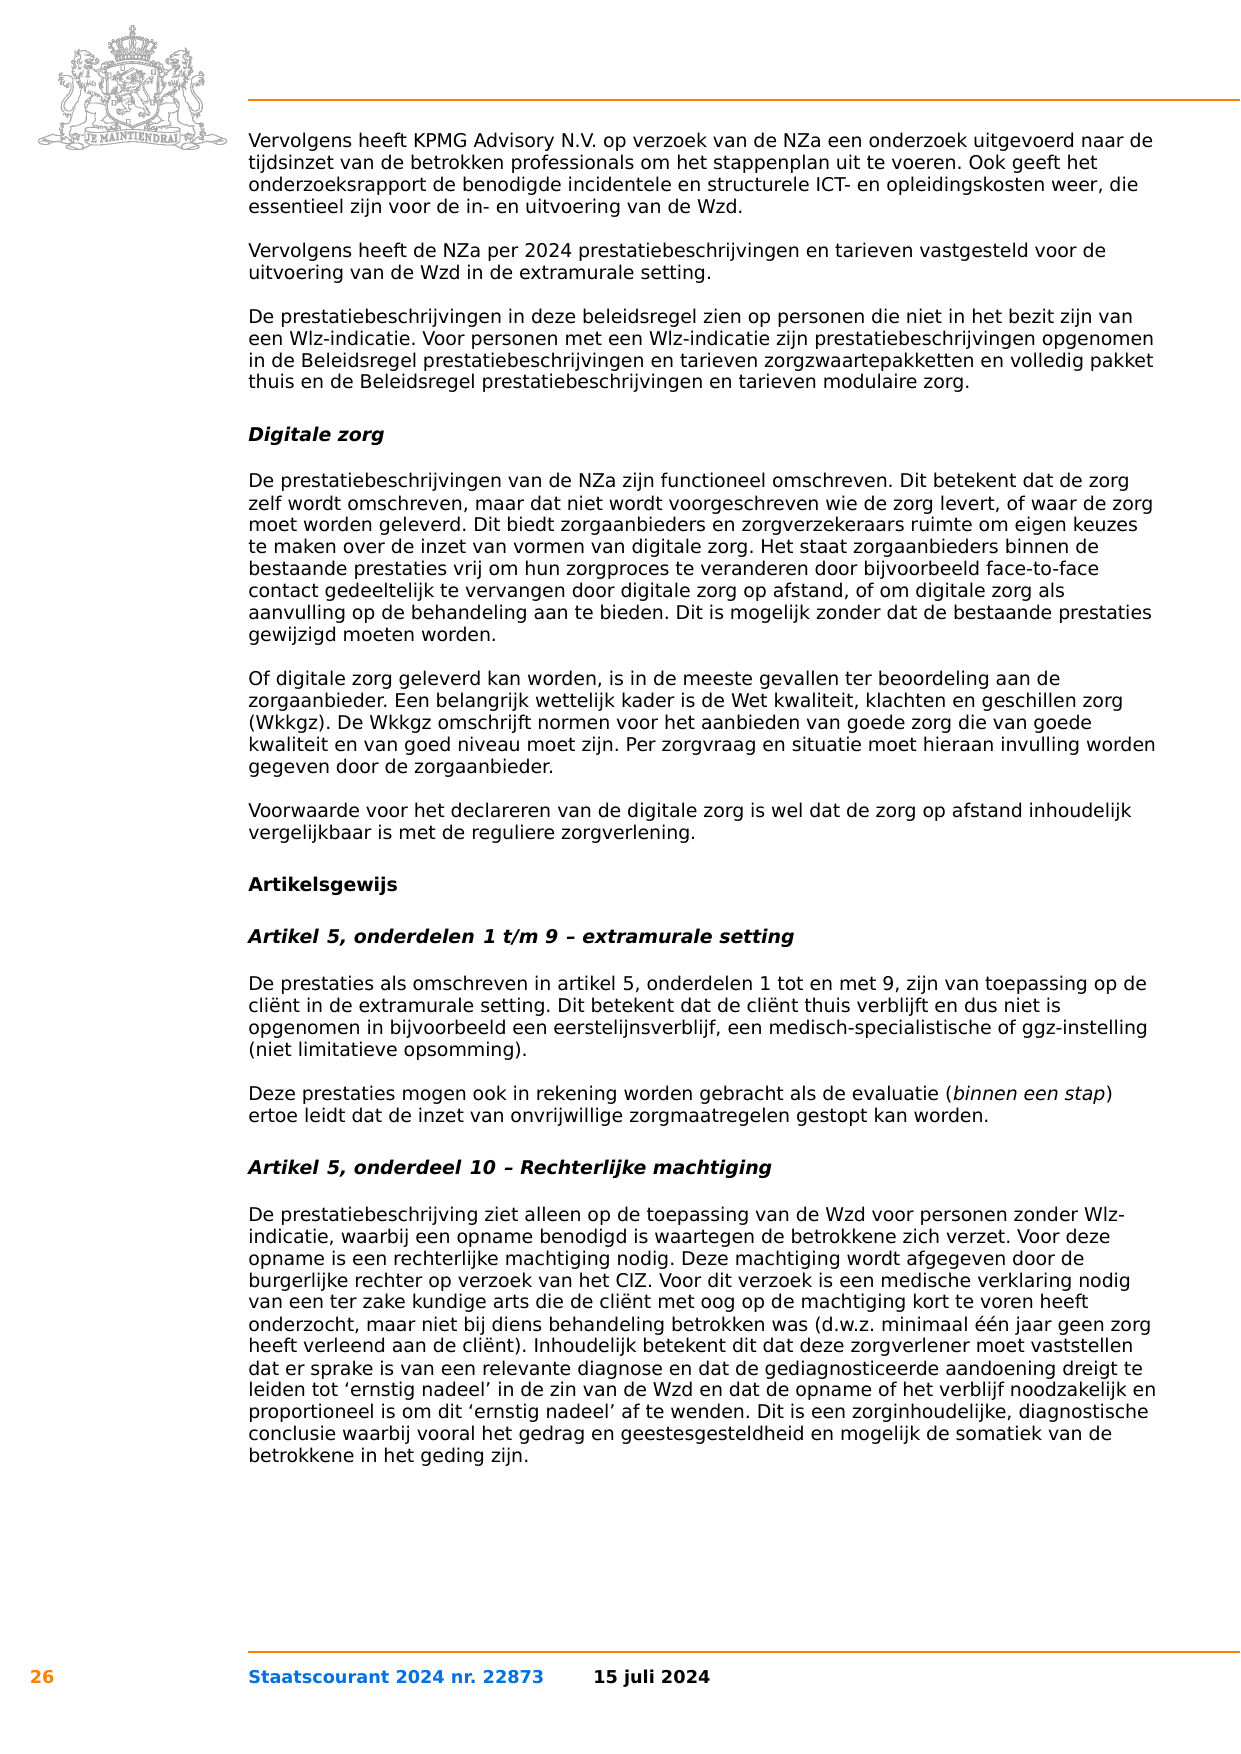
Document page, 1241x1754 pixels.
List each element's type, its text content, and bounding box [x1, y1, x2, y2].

text Vervolgens heeft de NZa per 2024 prestatiebeschrijvingen en tarieven vastgesteld voor de uitvoering van de Wzd in de extramurale setting. [248, 240, 1163, 284]
text Deze prestaties mogen ook in rekening worden gebracht als de evaluatie (binnen een stap) ertoe leidt dat de inzet van onvrijwillige zorgmaatregelen gestopt kan worden. [248, 1083, 1163, 1127]
subtitle Artikel 5, onderdeel 10 – Rechterlijke machtiging [248, 1157, 1163, 1178]
text Vervolgens heeft KPMG Advisory N.V. op verzoek van de NZa een onderzoek uitgevoerd naar de tijdsinzet van de betrokken professionals om het stappenplan uit te voeren. Ook geeft het onderzoeksrapport de benodigde incidentele en structurele ICT- en opleidingskosten weer, die essentieel zijn voor de in- en uitvoering van de Wzd. [248, 130, 1163, 218]
text Of digitale zorg geleverd kan worden, is in de meeste gevallen ter beoordeling aan de zorgaanbieder. Een belangrijk wettelijk kader is de Wet kwaliteit, klachten en geschillen zorg (Wkkgz). De Wkkgz omschrijft normen voor het aanbieden van goede zorg die van goede kwaliteit en van goed niveau moet zijn. Per zorgvraag en situatie moet hieraan invulling worden gegeven door de zorgaanbieder. [248, 668, 1163, 778]
text De prestatiebeschrijving ziet alleen op de toepassing van de Wzd voor personen zonder Wlz-indicatie, waarbij een opname benodigd is waartegen de betrokkene zich verzet. Voor deze opname is een rechterlijke machtiging nodig. Deze machtiging wordt afgegeven door de burgerlijke rechter op verzoek van het CIZ. Voor dit verzoek is een medische verklaring nodig van een ter zake kundige arts die de cliënt met oog op de machtiging kort te voren heeft onderzocht, maar niet bij diens behandeling betrokken was (d.w.z. minimaal één jaar geen zorg heeft verleend aan de cliënt). Inhoudelijk betekent dit dat deze zorgverlener moet vaststellen dat er sprake is van een relevante diagnose en dat de gediagnosticeerde aandoening dreigt te leiden tot ‘ernstig nadeel’ in de zin van de Wzd en dat de opname of het verblijf noodzakelijk en proportioneel is om dit ‘ernstig nadeel’ af te wenden. Dit is een zorginhoudelijke, diagnostische conclusie waarbij vooral het gedrag en geestesgesteldheid en mogelijk de somatiek van de betrokkene in het geding zijn. [248, 1203, 1163, 1467]
subtitle Artikelsgewijs [248, 874, 1163, 896]
text De prestatiebeschrijvingen in deze beleidsregel zien op personen die niet in het bezit zijn van een Wlz-indicatie. Voor personen met een Wlz-indicatie zijn prestatiebeschrijvingen opgenomen in de Beleidsregel prestatiebeschrijvingen en tarieven zorgzwaartepakketten en volledig pakket thuis en de Beleidsregel prestatiebeschrijvingen en tarieven modulaire zorg. [248, 306, 1163, 393]
text De prestaties als omschreven in artikel 5, onderdelen 1 tot en met 9, zijn van toepassing op de cliënt in de extramurale setting. Dit betekent dat de cliënt thuis verblijft en dus niet is opgenomen in bijvoorbeeld een eerstelijnsverblijf, een medisch-specialistische of ggz-instelling (niet limitatieve opsomming). [248, 973, 1163, 1061]
text Voorwaarde voor het declareren van de digitale zorg is wel dat de zorg op afstand inhoudelijk vergelijkbaar is met de reguliere zorgverlening. [248, 800, 1163, 844]
subtitle Digitale zorg [248, 423, 1163, 445]
picture [38, 25, 227, 150]
subtitle Artikel 5, onderdelen 1 t/m 9 – extramurale setting [248, 926, 1163, 948]
text De prestatiebeschrijvingen van de NZa zijn functioneel omschreven. Dit betekent dat de zorg zelf wordt omschreven, maar dat niet wordt voorgeschreven wie de zorg levert, of waar de zorg moet worden geleverd. Dit biedt zorgaanbieders en zorgverzekeraars ruimte om eigen keuzes te maken over de inzet van vormen van digitale zorg. Het staat zorgaanbieders binnen de bestaande prestaties vrij om hun zorgproces te veranderen door bijvoorbeeld face-to-face contact gedeeltelijk te vervangen door digitale zorg op afstand, of om digitale zorg als aanvulling op de behandeling aan te bieden. Dit is mogelijk zonder dat de bestaande prestaties gewijzigd moeten worden. [248, 470, 1163, 646]
